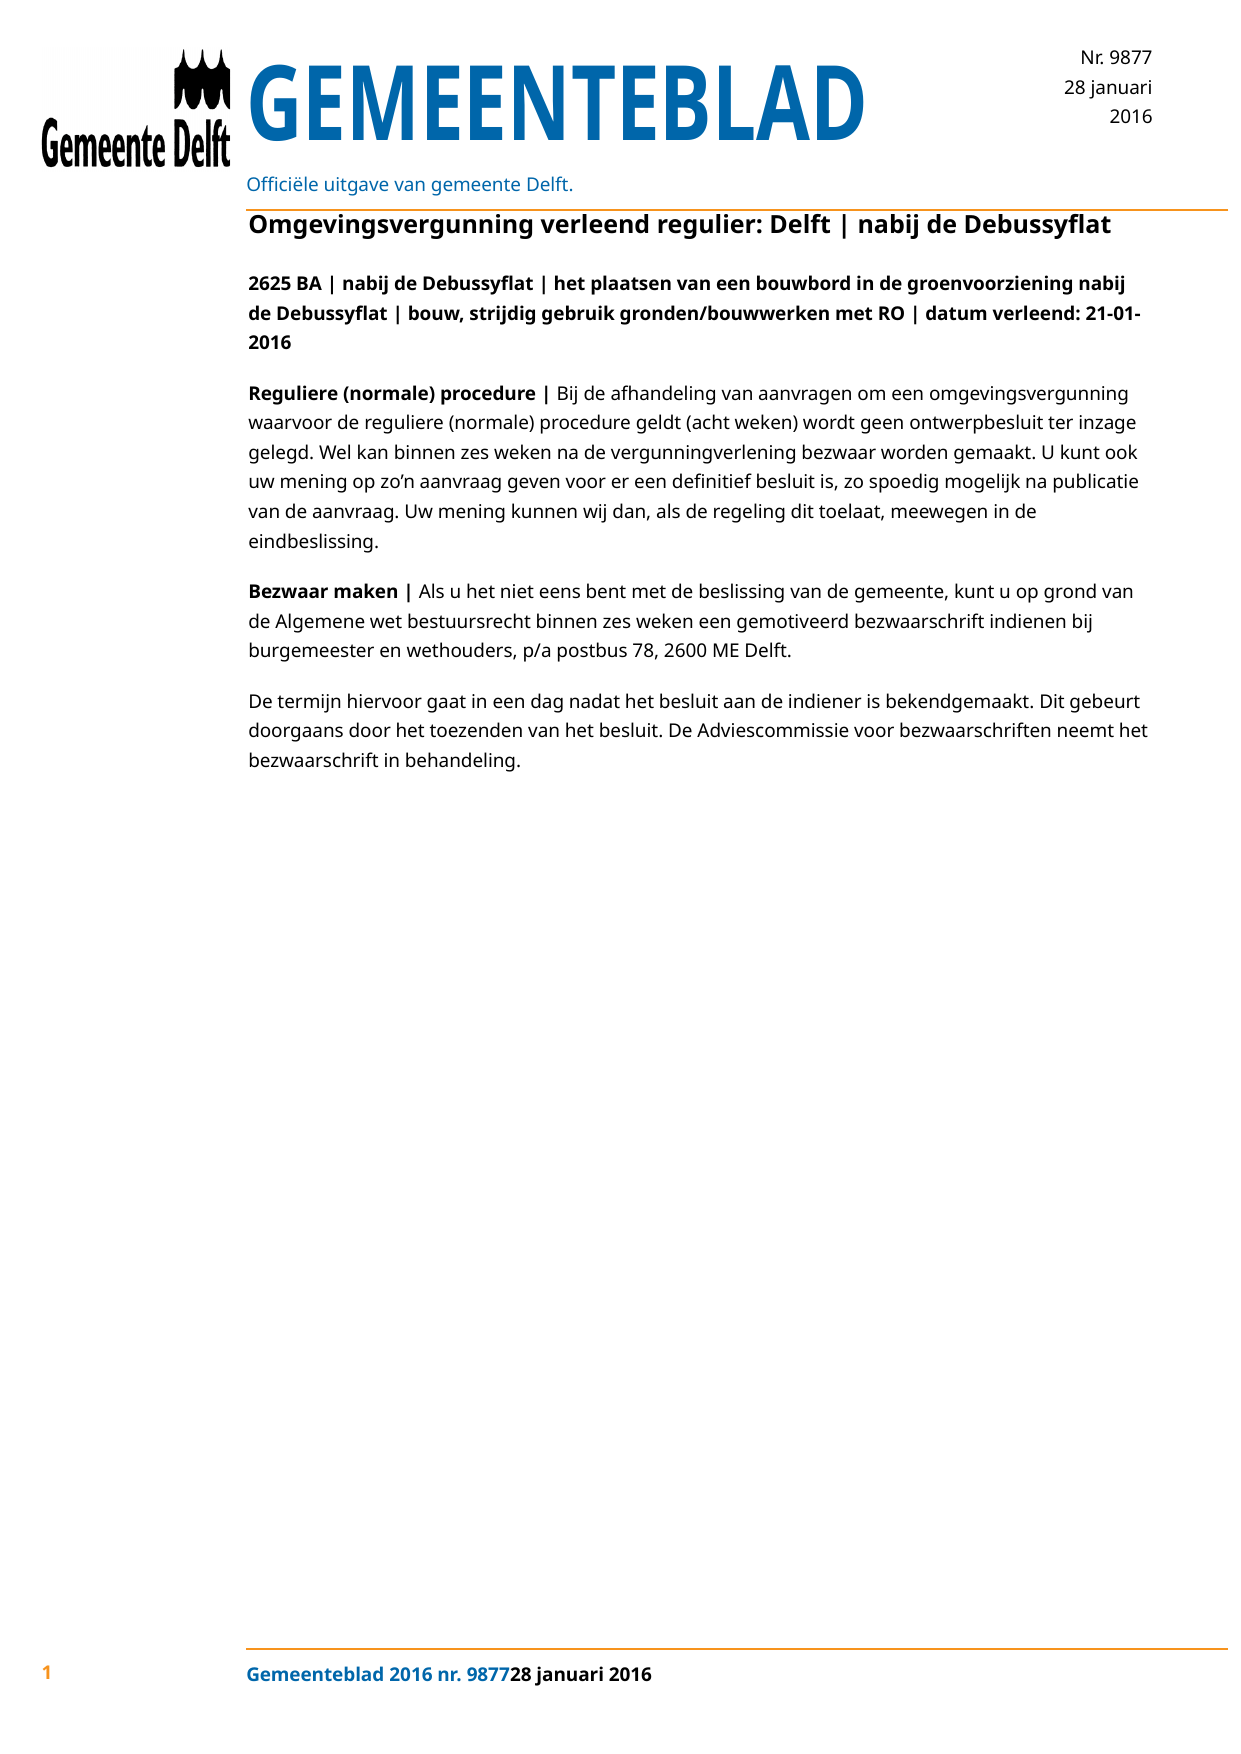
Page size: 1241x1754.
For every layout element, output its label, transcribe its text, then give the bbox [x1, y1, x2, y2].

text Reguliere (normale) procedure | Bij de afhandeling van aanvragen om een omgevingsvergunning waarvoor de reguliere (normale) procedure geldt (acht weken) wordt geen ontwerpbesluit ter inzage gelegd. Wel kan binnen zes weken na de vergunningverlening bezwaar worden gemaakt. U kunt ook uw mening op zo’n aanvraag geven voor er een definitief besluit is, zo spoedig mogelijk na publicatie van de aanvraag. Uw mening kunnen wij dan, als de regeling dit toelaat, meewegen in de eindbeslissing. [248, 380, 1152, 553]
picture [41, 47, 231, 172]
text 2625 BA | nabij de Debussyflat | het plaatsen van een bouwbord in de groenvoorziening nabij de Debussyflat | bouw, strijdig gebruik gronden/bouwwerken met RO | datum verleend: 21-01-2016 [248, 270, 1152, 355]
text Omgevingsvergunning verleend regulier: Delft | nabij de Debussyflat [248, 211, 1152, 241]
text De termijn hiervoor gaat in een dag nadat het besluit aan de indiener is bekendgemaakt. Dit gebeurt doorgaans door het toezenden van het besluit. De Adviescommissie voor bezwaarschriften neemt het bezwaarschrift in behandeling. [248, 688, 1152, 773]
text Bezwaar maken | Als u het niet eens bent met de beslissing van de gemeente, kunt u op grond van de Algemene wet bestuursrecht binnen zes weken een gemotiveerd bezwaarschrift indienen bij burgemeester en wethouders, p/a postbus 78, 2600 ME Delft. [248, 578, 1152, 663]
